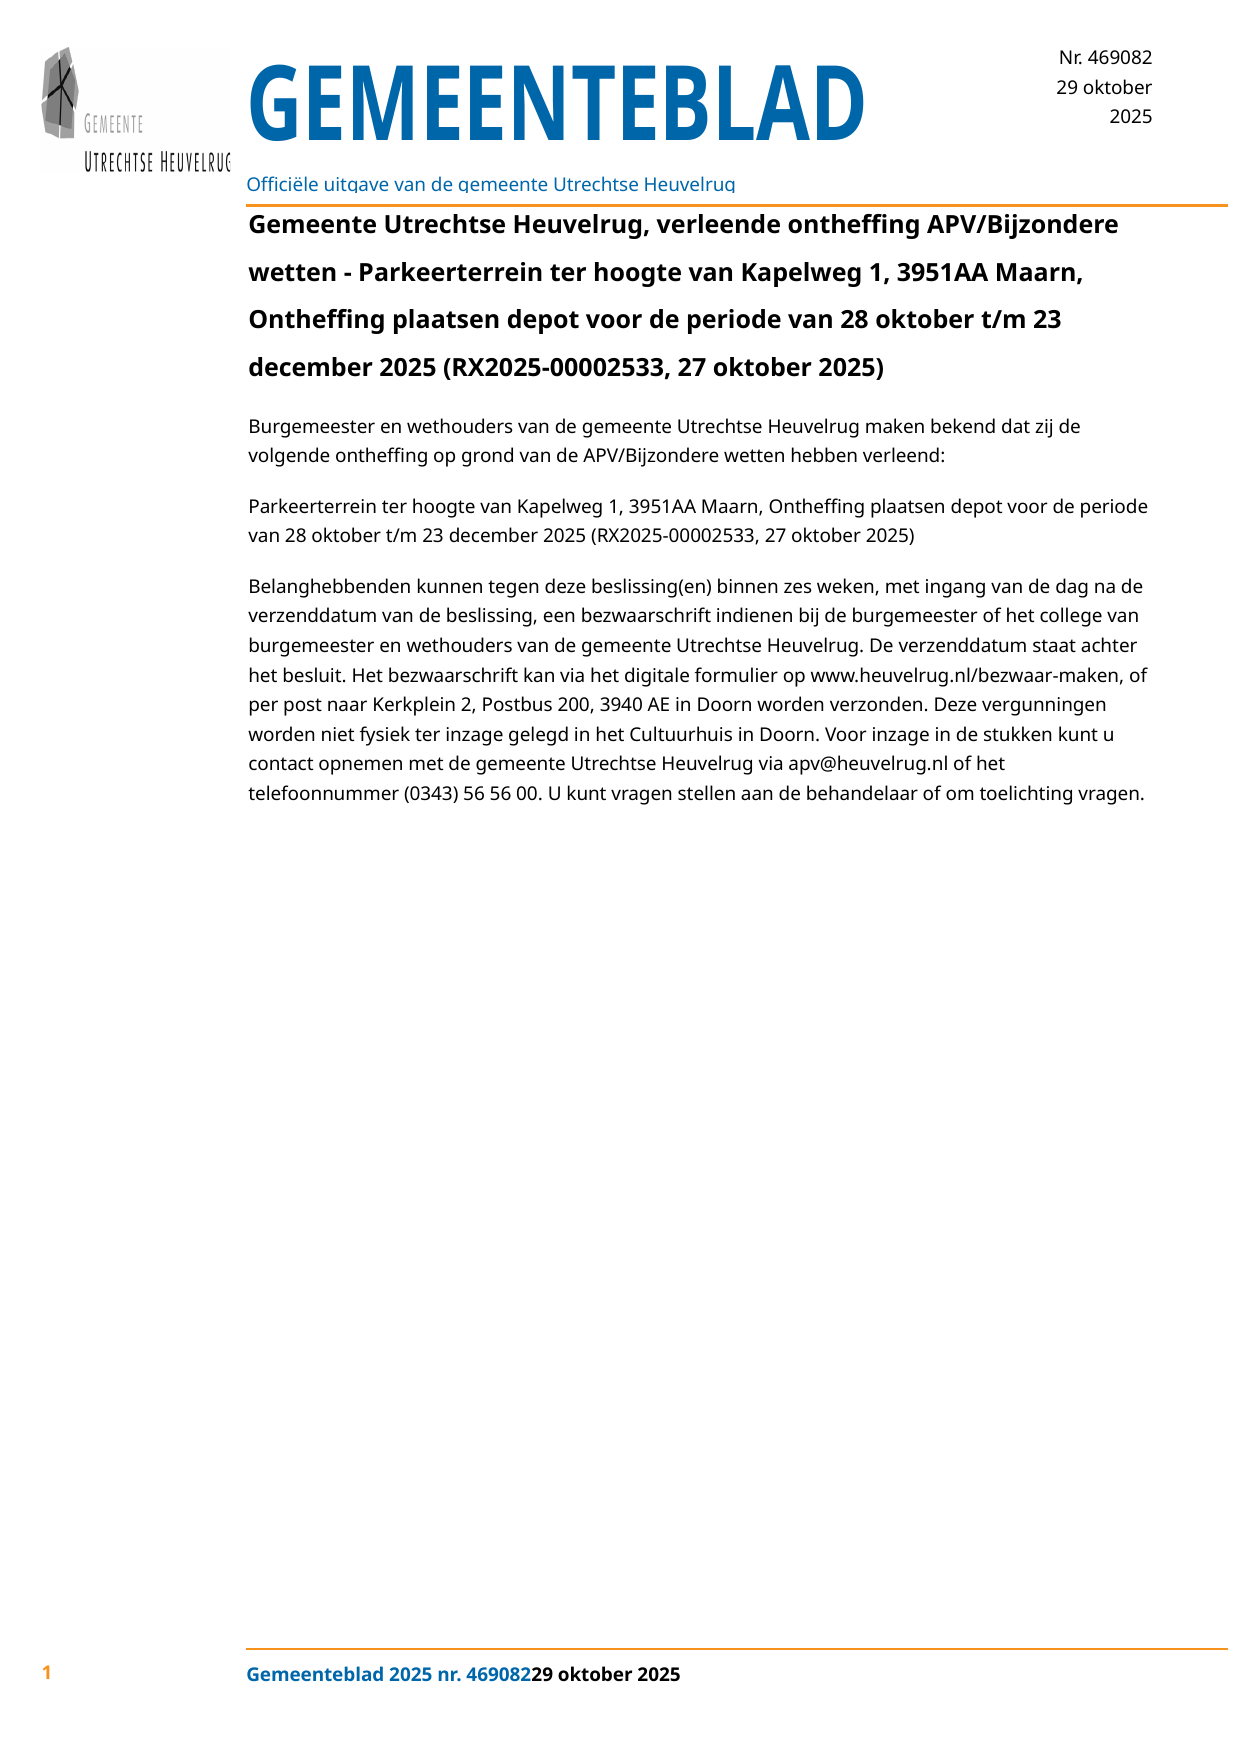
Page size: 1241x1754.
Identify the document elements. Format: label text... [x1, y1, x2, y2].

text Parkeerterrein ter hoogte van Kapelweg 1, 3951AA Maarn, Ontheffing plaatsen depot voor de periode van 28 oktober t/m 23 december 2025 (RX2025-00002533, 27 oktober 2025) [248, 493, 1152, 548]
text Belanghebbenden kunnen tegen deze beslissing(en) binnen zes weken, met ingang van de dag na de verzenddatum van de beslissing, een bezwaarschrift indienen bij de burgemeester of het college van burgemeester en wethouders van de gemeente Utrechtse Heuvelrug. De verzenddatum staat achter het besluit. Het bezwaarschrift kan via het digitale formulier op www.heuvelrug.nl/bezwaar-maken, of per post naar Kerkplein 2, Postbus 200, 3940 AE in Doorn worden verzonden. Deze vergunningen worden niet fysiek ter inzage gelegd in het Cultuurhuis in Doorn. Voor inzage in de stukken kunt u contact opnemen met de gemeente Utrechtse Heuvelrug via apv@heuvelrug.nl of het telefoonnummer (0343) 56 56 00. U kunt vragen stellen aan de behandelaar of om toelichting vragen. [248, 573, 1152, 806]
text Burgemeester en wethouders van de gemeente Utrechtse Heuvelrug maken bekend dat zij de volgende ontheffing op grond van de APV/Bijzondere wetten hebben verleend: [248, 413, 1152, 468]
text Gemeente Utrechtse Heuvelrug, verleende ontheffing APV/Bijzondere wetten - Parkeerterrein ter hoogte van Kapelweg 1, 3951AA Maarn, Ontheffing plaatsen depot voor de periode van 28 oktober t/m 23 december 2025 (RX2025-00002533, 27 oktober 2025) [248, 207, 1152, 384]
picture [41, 47, 231, 172]
